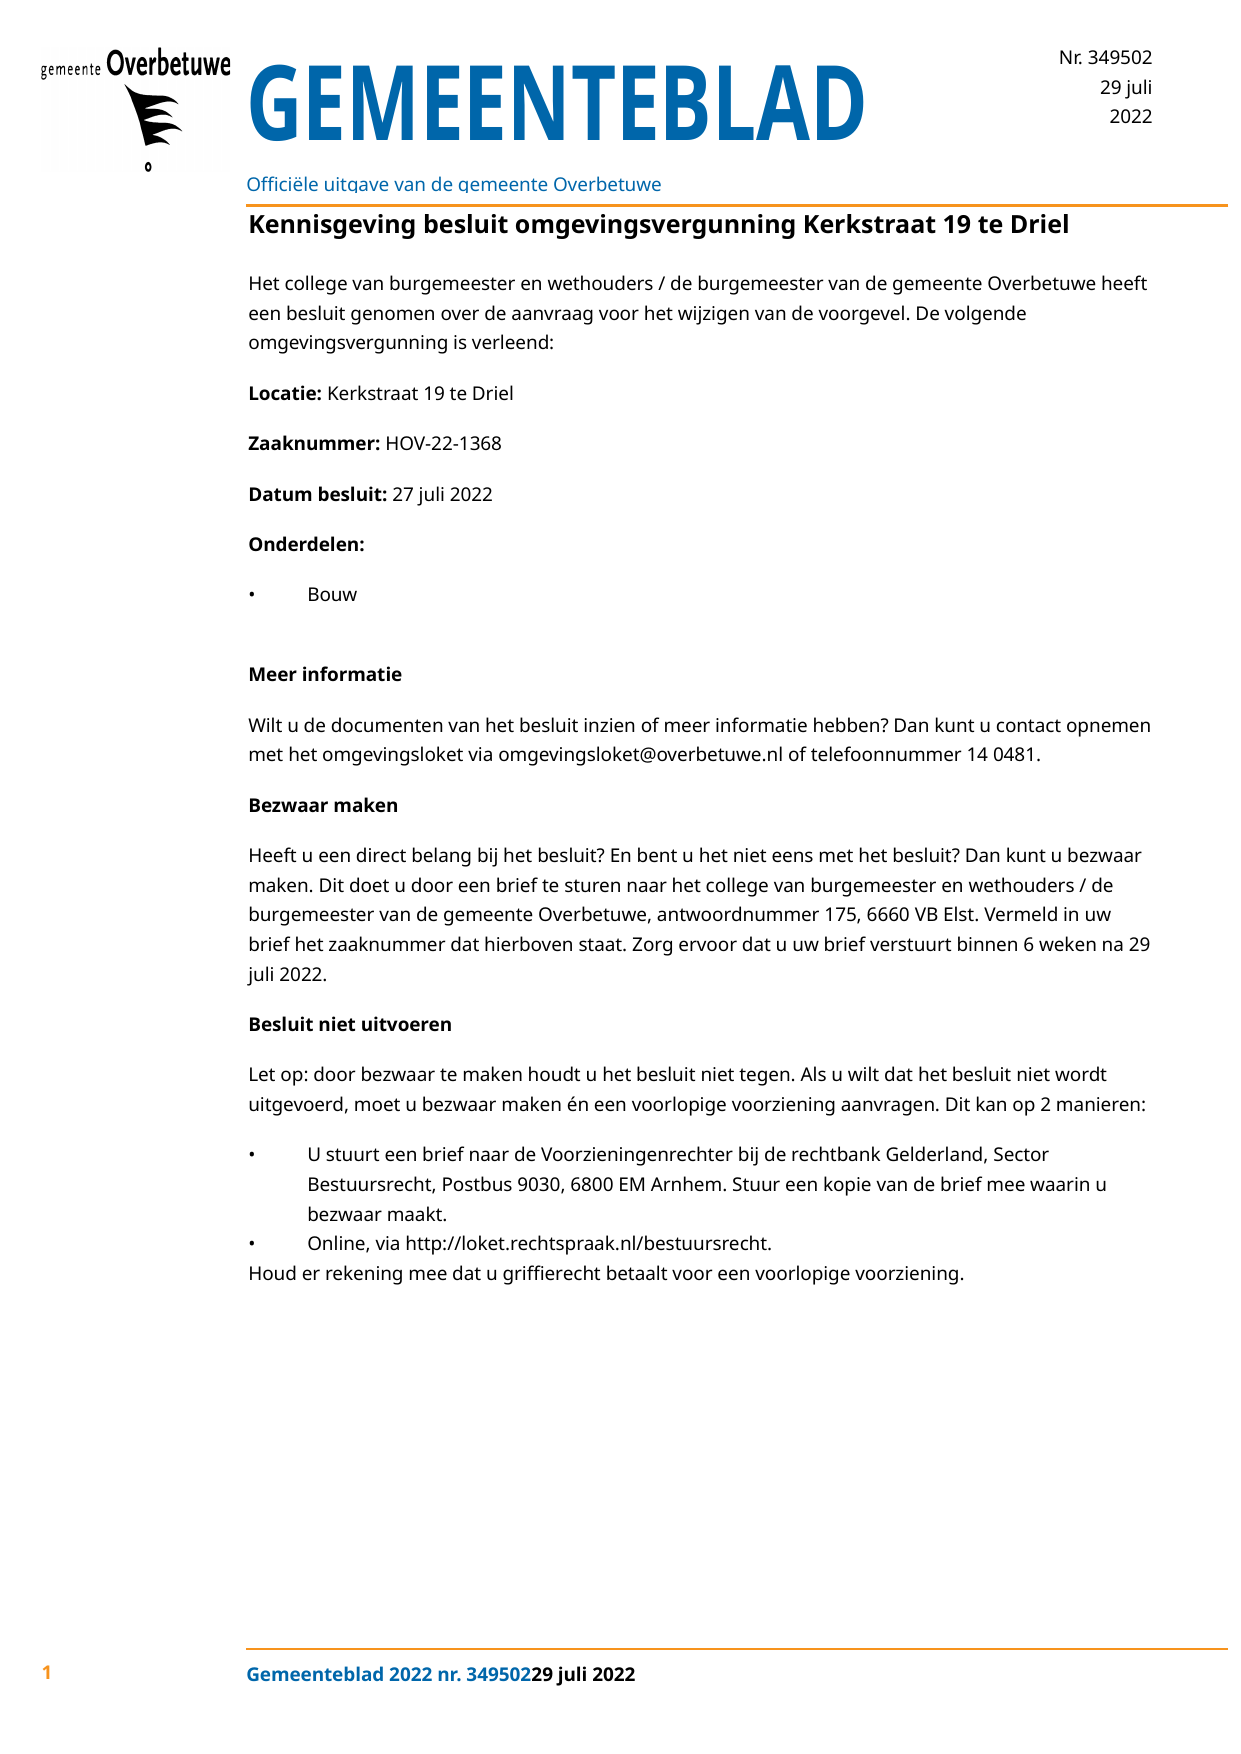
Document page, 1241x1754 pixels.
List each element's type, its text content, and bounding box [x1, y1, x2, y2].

text Wilt u de documenten van het besluit inzien of meer informatie hebben? Dan kunt u contact opnemen met het omgevingsloket via omgevingsloket@overbetuwe.nl of telefoonnummer 14 0481. [248, 712, 1152, 767]
text Zaaknummer: HOV-22-1368 [248, 430, 1152, 456]
text Houd er rekening mee dat u griffierecht betaalt voor een voorlopige voorziening. [248, 1260, 1152, 1286]
text Datum besluit: 27 juli 2022 [248, 481, 1152, 506]
text Let op: door bezwaar te maken houdt u het besluit niet tegen. Als u wilt dat het besluit niet wordt uitgevoerd, moet u bezwaar maken én een voorlopige voorziening aanvragen. Dit kan op 2 manieren: [248, 1062, 1152, 1117]
text Kennisgeving besluit omgevingsvergunning Kerkstraat 19 te Driel [248, 207, 1152, 241]
list Bouw [248, 582, 1152, 607]
list Online, via http://loket.rechtspraak.nl/bestuursrecht. [248, 1230, 1152, 1256]
list U stuurt een brief naar de Voorzieningenrechter bij de rechtbank Gelderland, Sector Bestuursrecht, Postbus 9030, 6800 EM Arnhem. Stuur een kopie van de brief mee waarin u bezwaar maakt. [248, 1142, 1152, 1226]
text Heeft u een direct belang bij het besluit? En bent u het niet eens met het besluit? Dan kunt u bezwaar maken. Dit doet u door een brief te sturen naar het college van burgemeester en wethouders / de burgemeester van de gemeente Overbetuwe, antwoordnummer 175, 6660 VB Elst. Vermeld in uw brief het zaaknummer dat hierboven staat. Zorg ervoor dat u uw brief verstuurt binnen 6 weken na 29 juli 2022. [248, 842, 1152, 986]
text Locatie: Kerkstraat 19 te Driel [248, 380, 1152, 406]
text Bezwaar maken [248, 792, 1152, 818]
picture [41, 47, 231, 172]
text Onderdelen: [248, 531, 1152, 557]
text Meer informatie [248, 662, 1152, 687]
text Besluit niet uitvoeren [248, 1011, 1152, 1037]
text Het college van burgemeester en wethouders / de burgemeester van de gemeente Overbetuwe heeft een besluit genomen over de aanvraag voor het wijzigen van de voorgevel. De volgende omgevingsvergunning is verleend: [248, 270, 1152, 355]
